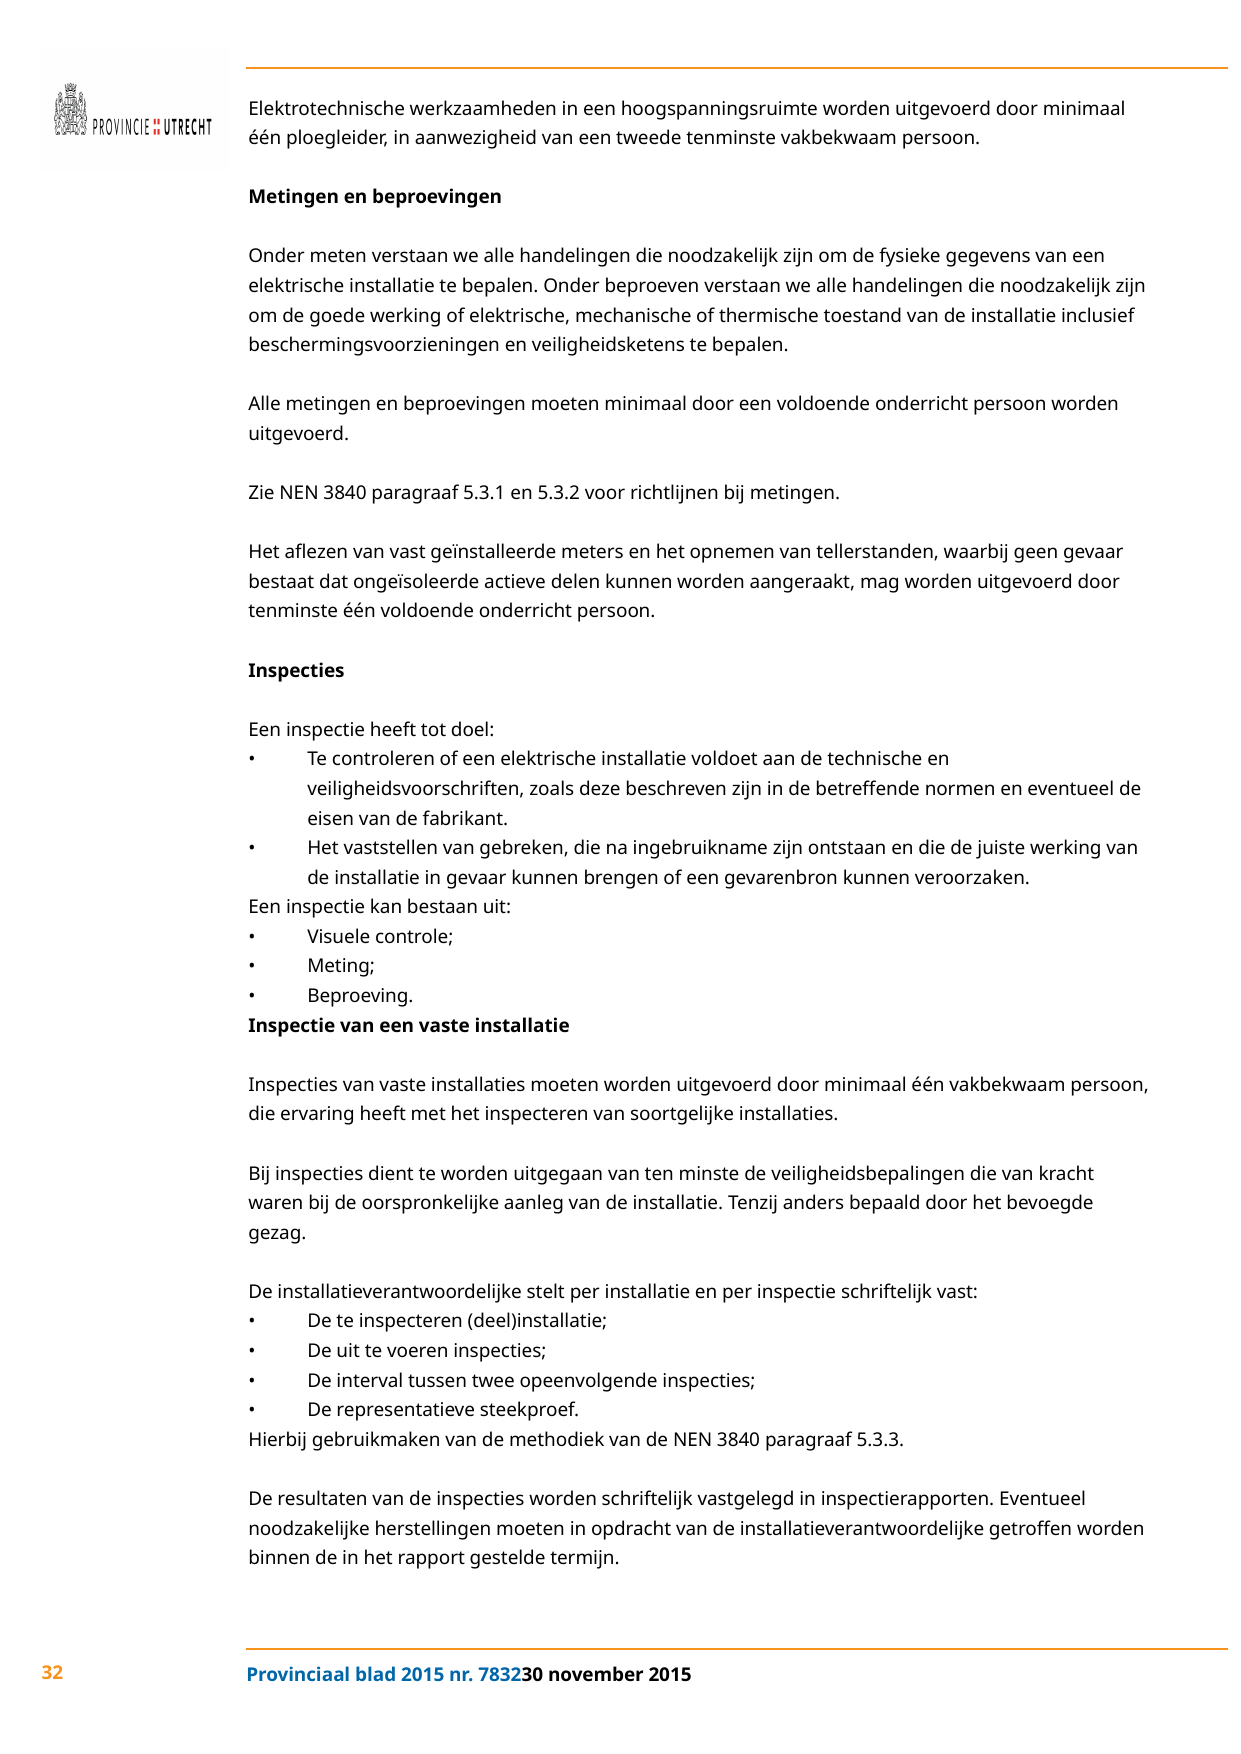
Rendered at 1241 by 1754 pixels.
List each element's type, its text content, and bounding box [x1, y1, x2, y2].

text Het aflezen van vast geïnstalleerde meters en het opnemen van tellerstanden, waarbij geen gevaar bestaat dat ongeïsoleerde actieve delen kunnen worden aangeraakt, mag worden uitgevoerd door tenminste één voldoende onderricht persoon. [248, 538, 1152, 623]
text Inspecties [248, 657, 1152, 683]
text Inspectie van een vaste installatie [248, 1012, 1152, 1038]
text Zie NEN 3840 paragraaf 5.3.1 en 5.3.2 voor richtlijnen bij metingen. [248, 479, 1152, 505]
list Het vaststellen van gebreken, die na ingebruikname zijn ontstaan en die de juiste werking van de installatie in gevaar kunnen brengen of een gevarenbron kunnen veroorzaken. [248, 834, 1152, 890]
list Meting; [248, 953, 1152, 978]
list Visuele controle; [248, 923, 1152, 949]
text Een inspectie kan bestaan uit: [248, 893, 1152, 919]
text De resultaten van de inspecties worden schriftelijk vastgelegd in inspectierapporten. Eventueel noodzakelijke herstellingen moeten in opdracht van de installatieverantwoordelijke getroffen worden binnen de in het rapport gestelde termijn. [248, 1485, 1152, 1570]
text Onder meten verstaan we alle handelingen die noodzakelijk zijn om de fysieke gegevens van een elektrische installatie te bepalen. Onder beproeven verstaan we alle handelingen die noodzakelijk zijn om de goede werking of elektrische, mechanische of thermische toestand van de installatie inclusief beschermingsvoorzieningen en veiligheidsketens te bepalen. [248, 243, 1152, 357]
text Een inspectie heeft tot doel: [248, 716, 1152, 742]
list De uit te voeren inspecties; [248, 1337, 1152, 1363]
text De installatieverantwoordelijke stelt per installatie en per inspectie schriftelijk vast: [248, 1278, 1152, 1304]
text Metingen en beproevingen [248, 183, 1152, 209]
list De te inspecteren (deel)installatie; [248, 1308, 1152, 1333]
text Inspecties van vaste installaties moeten worden uitgevoerd door minimaal één vakbekwaam persoon, die ervaring heeft met het inspecteren van soortgelijke installaties. [248, 1071, 1152, 1126]
text Hierbij gebruikmaken van de methodiek van de NEN 3840 paragraaf 5.3.3. [248, 1426, 1152, 1452]
picture [41, 47, 231, 172]
text Alle metingen en beproevingen moeten minimaal door een voldoende onderricht persoon worden uitgevoerd. [248, 391, 1152, 446]
list Te controleren of een elektrische installatie voldoet aan de technische en veiligheidsvoorschriften, zoals deze beschreven zijn in de betreffende normen en eventueel de eisen van de fabrikant. [248, 746, 1152, 831]
text Bij inspecties dient te worden uitgegaan van ten minste de veiligheidsbepalingen die van kracht waren bij de oorspronkelijke aanleg van de installatie. Tenzij anders bepaald door het bevoegde gezag. [248, 1160, 1152, 1245]
list De representatieve steekproef. [248, 1396, 1152, 1422]
text Elektrotechnische werkzaamheden in een hoogspanningsruimte worden uitgevoerd door minimaal één ploegleider, in aanwezigheid van een tweede tenminste vakbekwaam persoon. [248, 95, 1152, 150]
list Beproeving. [248, 982, 1152, 1008]
list De interval tussen twee opeenvolgende inspecties; [248, 1367, 1152, 1393]
